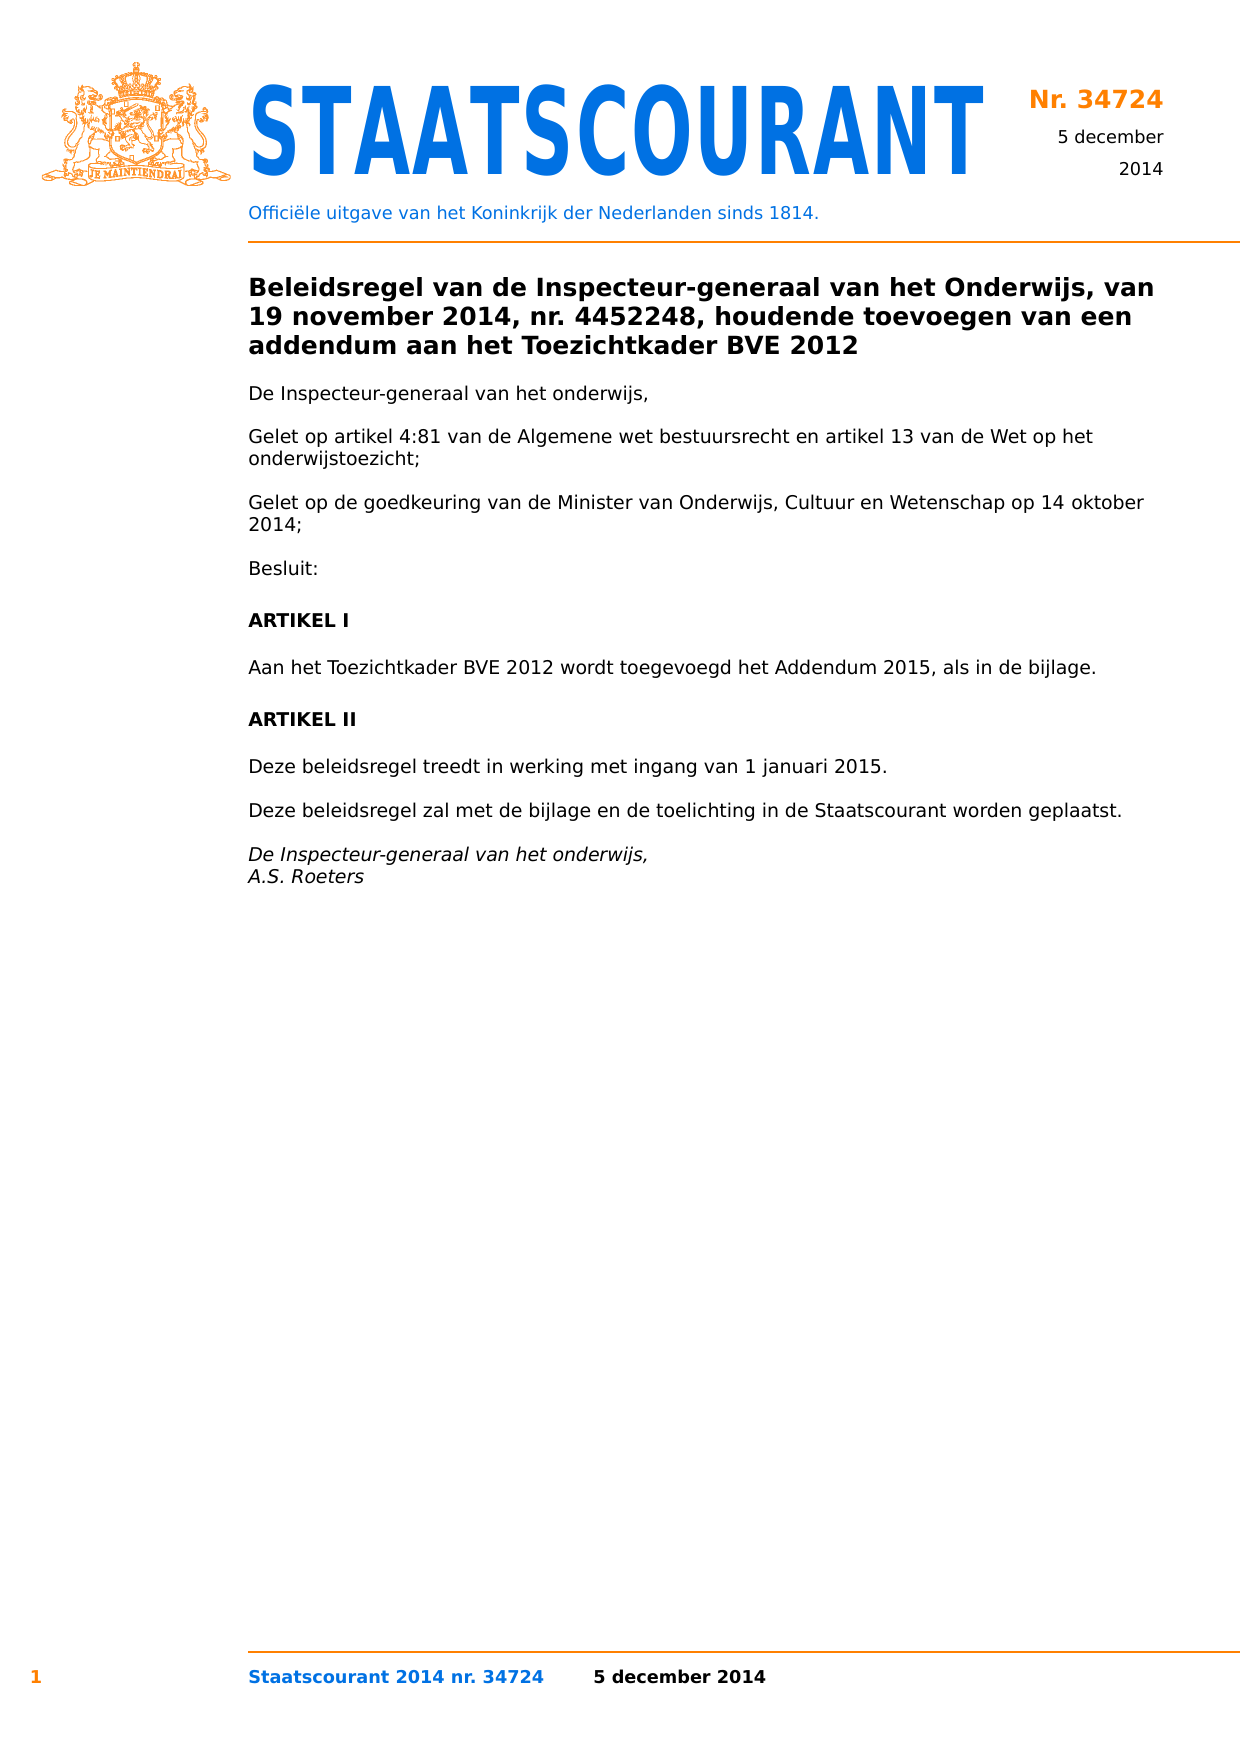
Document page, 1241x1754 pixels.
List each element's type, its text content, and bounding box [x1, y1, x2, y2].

text Gelet op artikel 4:81 van de Algemene wet bestuursrecht en artikel 13 van de Wet op het onderwijstoezicht; [248, 426, 1163, 470]
picture [41, 62, 231, 186]
table_header STAATSCOURANT [248, 62, 998, 203]
table_cell 2014 [998, 153, 1240, 203]
table_cell 5 december [998, 121, 1240, 153]
subtitle ARTIKEL II [248, 709, 1163, 731]
text Besluit: [248, 558, 1163, 580]
table_header Nr. 34724 [998, 62, 1240, 121]
text Deze beleidsregel treedt in werking met ingang van 1 januari 2015. [248, 756, 1163, 778]
text De Inspecteur-generaal van het onderwijs, [248, 382, 1163, 404]
subtitle ARTIKEL I [248, 610, 1163, 632]
table_cell Officiële uitgave van het Koninkrijk der Nederlanden sinds 1814. [248, 203, 1240, 241]
text De Inspecteur-generaal van het onderwijs, A.S. Roeters [248, 843, 1163, 887]
table_header [25, 62, 248, 241]
text Aan het Toezichtkader BVE 2012 wordt toegevoegd het Addendum 2015, als in de bijlage. [248, 657, 1163, 679]
subtitle Beleidsregel van de Inspecteur-generaal van het Onderwijs, van 19 november 2014, nr. 4452248, houdende toevoegen van een addendum aan het Toezichtkader BVE 2012 [248, 273, 1163, 361]
text Deze beleidsregel zal met de bijlage en de toelichting in de Staatscourant worden geplaatst. [248, 800, 1163, 822]
text Gelet op de goedkeuring van de Minister van Onderwijs, Cultuur en Wetenschap op 14 oktober 2014; [248, 492, 1163, 536]
